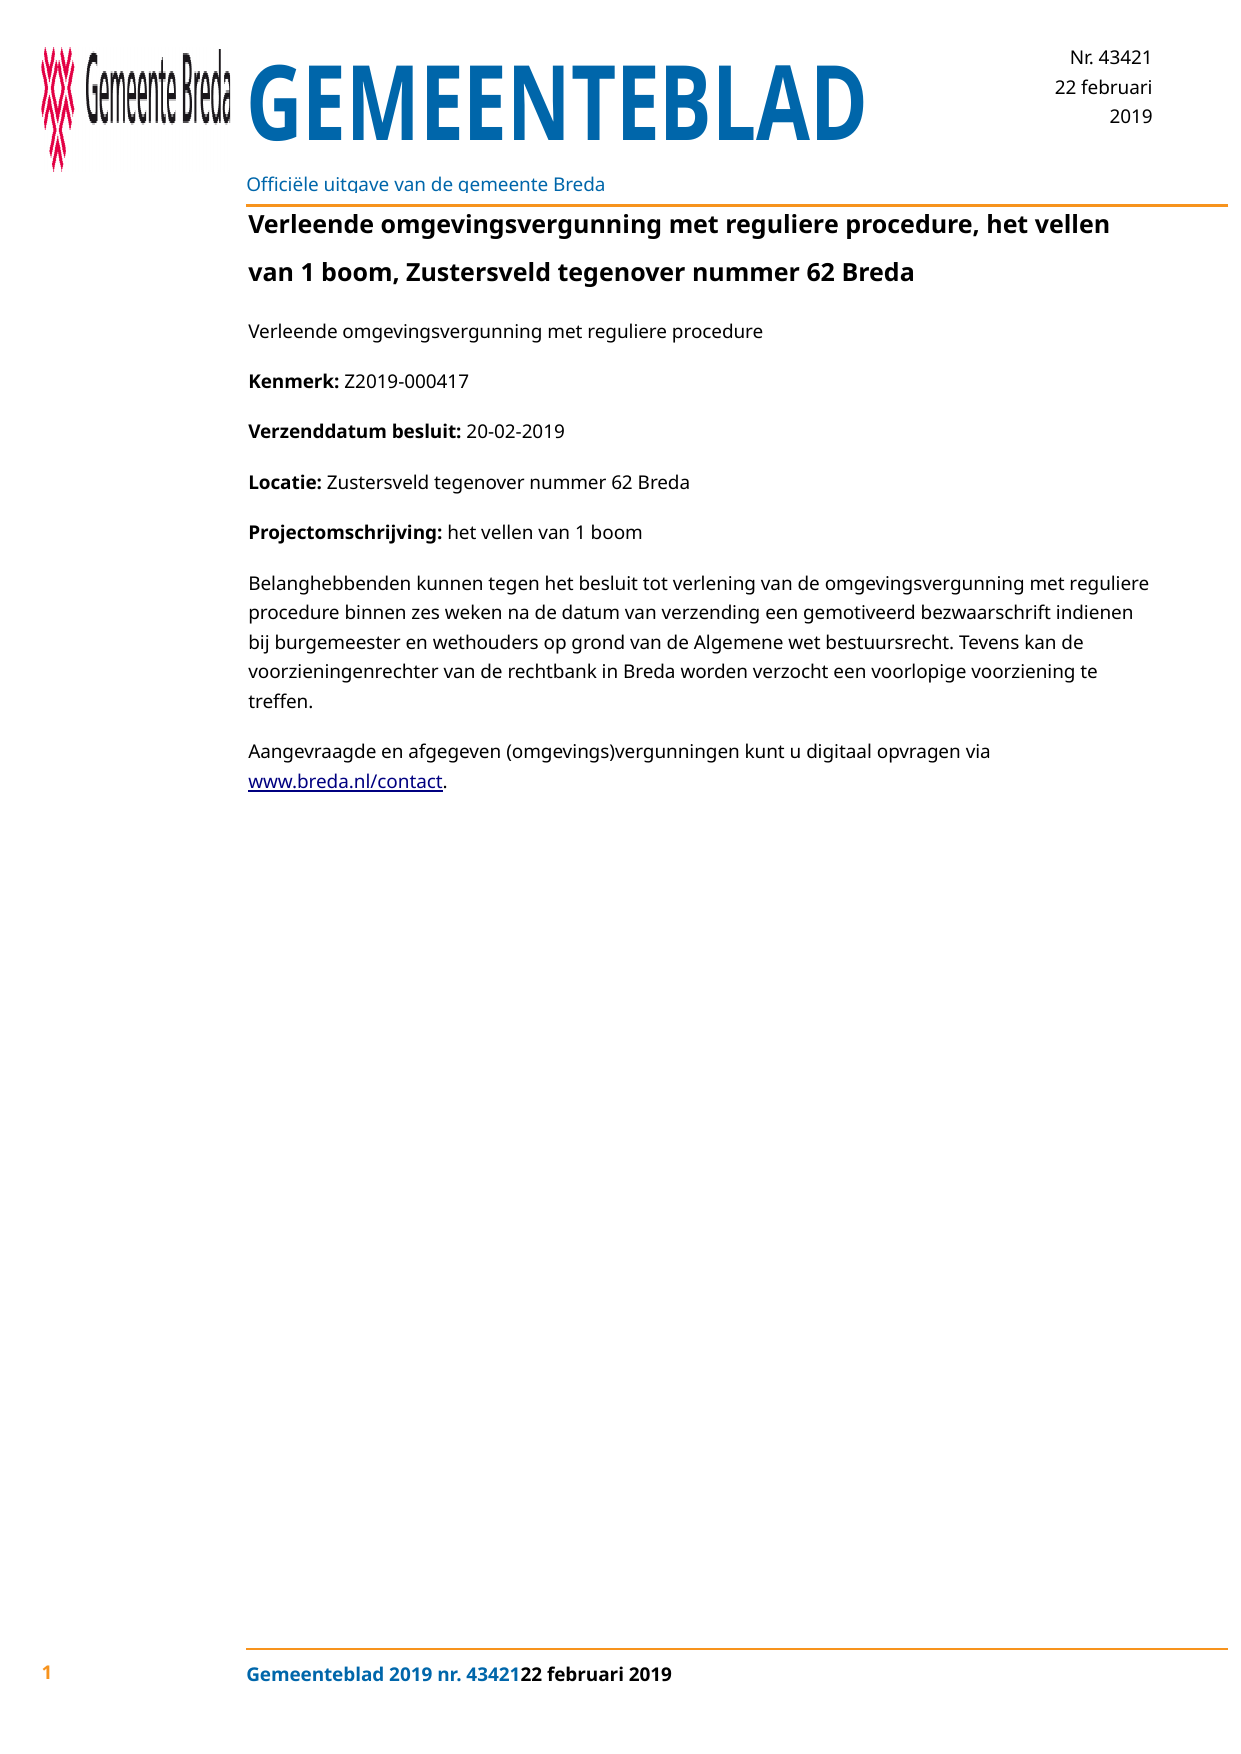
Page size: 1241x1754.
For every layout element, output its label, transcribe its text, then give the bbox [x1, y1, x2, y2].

text Locatie: Zustersveld tegenover nummer 62 Breda [248, 469, 1152, 495]
text Kenmerk: Z2019-000417 [248, 368, 1152, 394]
text Projectomschrijving: het vellen van 1 boom [248, 519, 1152, 545]
text Verleende omgevingsvergunning met reguliere procedure [248, 318, 1152, 344]
text Aangevraagde en afgegeven (omgevings)vergunningen kunt u digitaal opvragen via www.breda.nl/contact. [248, 739, 1152, 794]
picture [41, 47, 231, 172]
text Verzenddatum besluit: 20-02-2019 [248, 419, 1152, 444]
text Verleende omgevingsvergunning met reguliere procedure, het vellen van 1 boom, Zustersveld tegenover nummer 62 Breda [248, 207, 1152, 288]
text Belanghebbenden kunnen tegen het besluit tot verlening van de omgevingsvergunning met reguliere procedure binnen zes weken na de datum van verzending een gemotiveerd bezwaarschrift indienen bij burgemeester en wethouders op grond van de Algemene wet bestuursrecht. Tevens kan de voorzieningenrechter van de rechtbank in Breda worden verzocht een voorlopige voorziening te treffen. [248, 570, 1152, 714]
